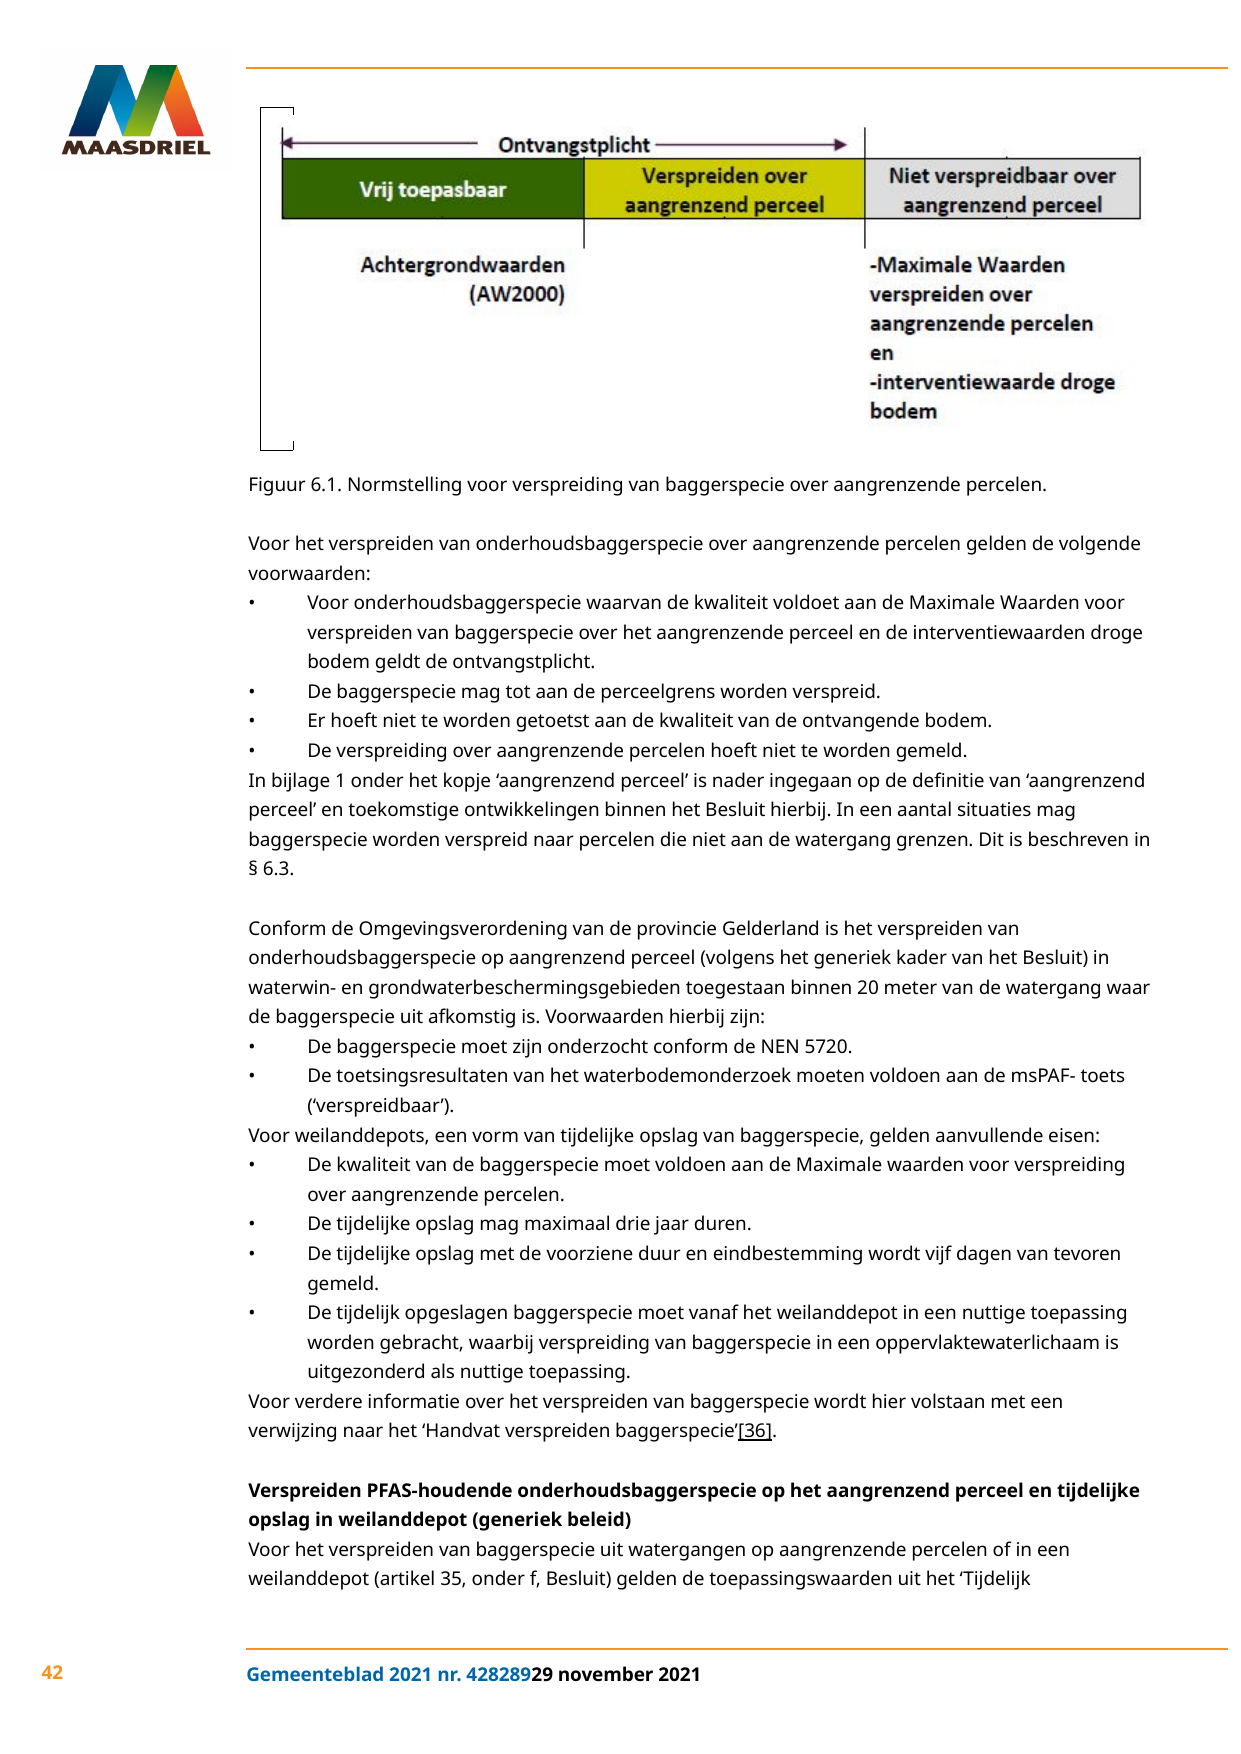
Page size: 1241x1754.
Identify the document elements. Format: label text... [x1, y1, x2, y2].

text Voor weilanddepots, een vorm van tijdelijke opslag van baggerspecie, gelden aanvullende eisen: [248, 1122, 1152, 1147]
text Verspreiden PFAS-houdende onderhoudsbaggerspecie op het aangrenzend perceel en tijdelijke opslag in weilanddepot (generiek beleid) [248, 1477, 1152, 1532]
list De baggerspecie mag tot aan de perceelgrens worden verspreid. [248, 678, 1152, 704]
text Voor het verspreiden van baggerspecie uit watergangen op aangrenzende percelen of in een weilanddepot (artikel 35, onder f, Besluit) gelden de toepassingswaarden uit het ‘Tijdelijk [248, 1536, 1152, 1591]
picture [41, 47, 231, 172]
list De tijdelijk opgeslagen baggerspecie moet vanaf het weilanddepot in een nuttige toepassing worden gebracht, waarbij verspreiding van baggerspecie in een oppervlaktewaterlichaam is uitgezonderd als nuttige toepassing. [248, 1299, 1152, 1384]
list De tijdelijke opslag mag maximaal drie jaar duren. [248, 1211, 1152, 1236]
text Voor het verspreiden van onderhoudsbaggerspecie over aangrenzende percelen gelden de volgende voorwaarden: [248, 530, 1152, 585]
list De kwaliteit van de baggerspecie moet voldoen aan de Maximale waarden voor verspreiding over aangrenzende percelen. [248, 1151, 1152, 1207]
list De verspreiding over aangrenzende percelen hoeft niet te worden gemeld. [248, 737, 1152, 763]
text In bijlage 1 onder het kopje ‘aangrenzend perceel’ is nader ingegaan op de definitie van ‘aangrenzend perceel’ en toekomstige ontwikkelingen binnen het Besluit hierbij. In een aantal situaties mag baggerspecie worden verspreid naar percelen die niet aan de watergang grenzen. Dit is beschreven in § 6.3. [248, 767, 1152, 881]
text Conform de Omgevingsverordening van de provincie Gelderland is het verspreiden van onderhoudsbaggerspecie op aangrenzend perceel (volgens het generiek kader van het Besluit) in waterwin- en grondwaterbeschermingsgebieden toegestaan binnen 20 meter van de watergang waar de baggerspecie uit afkomstig is. Voorwaarden hierbij zijn: [248, 915, 1152, 1029]
picture [268, 115, 1173, 441]
text Voor verdere informatie over het verspreiden van baggerspecie wordt hier volstaan met een verwijzing naar het ‘Handvat verspreiden baggerspecie’[36]. [248, 1388, 1152, 1443]
list De toetsingsresultaten van het waterbodemonderzoek moeten voldoen aan de msPAF- toets (‘verspreidbaar’). [248, 1063, 1152, 1118]
list De baggerspecie moet zijn onderzocht conform de NEN 5720. [248, 1033, 1152, 1059]
text Figuur 6.1. Normstelling voor verspreiding van baggerspecie over aangrenzende percelen. [248, 471, 1152, 497]
list Er hoeft niet te worden getoetst aan de kwaliteit van de ontvangende bodem. [248, 708, 1152, 733]
list De tijdelijke opslag met de voorziene duur en eindbestemming wordt vijf dagen van tevoren gemeld. [248, 1240, 1152, 1295]
list Voor onderhoudsbaggerspecie waarvan de kwaliteit voldoet aan de Maximale Waarden voor verspreiden van baggerspecie over het aangrenzende perceel en de interventiewaarden droge bodem geldt de ontvangstplicht. [248, 589, 1152, 674]
